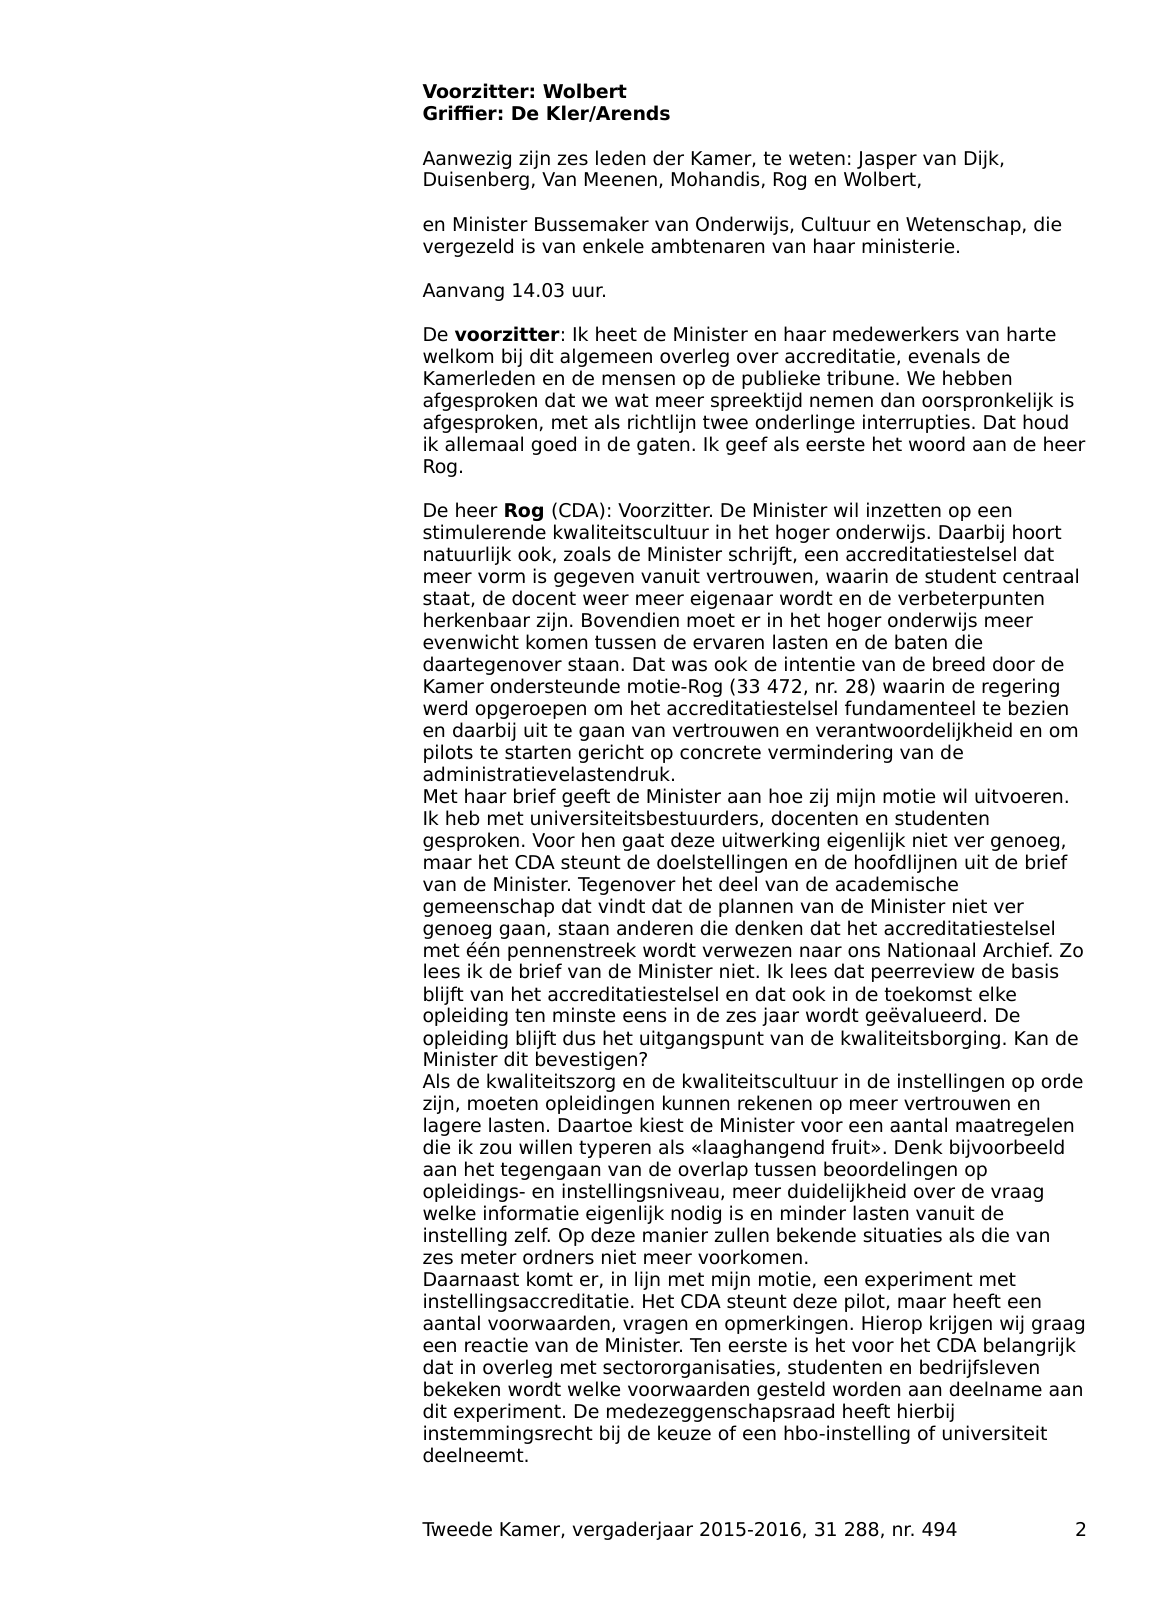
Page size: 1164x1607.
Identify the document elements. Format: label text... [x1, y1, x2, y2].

text Daarnaast komt er, in lijn met mijn motie, een experiment met instellingsaccreditatie. Het CDA steunt deze pilot, maar heeft een aantal voorwaarden, vragen en opmerkingen. Hierop krijgen wij graag een reactie van de Minister. Ten eerste is het voor het CDA belangrijk dat in overleg met sectororganisaties, studenten en bedrijfsleven bekeken wordt welke voorwaarden gesteld worden aan deelname aan dit experiment. De medezeggenschapsraad heeft hierbij instemmingsrecht bij de keuze of een hbo-instelling of universiteit deelneemt. [422, 1269, 1087, 1467]
text De heer Rog (CDA): Voorzitter. De Minister wil inzetten op een stimulerende kwaliteitscultuur in het hoger onderwijs. Daarbij hoort natuurlijk ook, zoals de Minister schrijft, een accreditatiestelsel dat meer vorm is gegeven vanuit vertrouwen, waarin de student centraal staat, de docent weer meer eigenaar wordt en de verbeterpunten herkenbaar zijn. Bovendien moet er in het hoger onderwijs meer evenwicht komen tussen de ervaren lasten en de baten die daartegenover staan. Dat was ook de intentie van de breed door de Kamer ondersteunde motie-Rog (33 472, nr. 28) waarin de regering werd opgeroepen om het accreditatiestelsel fundamenteel te bezien en daarbij uit te gaan van vertrouwen en verantwoordelijkheid en om pilots te starten gericht op concrete vermindering van de administratievelastendruk. [422, 500, 1087, 786]
text Aanvang 14.03 uur. [422, 280, 1087, 302]
text Griffier: De Kler/Arends [422, 103, 1087, 125]
text Als de kwaliteitszorg en de kwaliteitscultuur in de instellingen op orde zijn, moeten opleidingen kunnen rekenen op meer vertrouwen en lagere lasten. Daartoe kiest de Minister voor een aantal maatregelen die ik zou willen typeren als «laaghangend fruit». Denk bijvoorbeeld aan het tegengaan van de overlap tussen beoordelingen op opleidings- en instellingsniveau, meer duidelijkheid over de vraag welke informatie eigenlijk nodig is en minder lasten vanuit de instelling zelf. Op deze manier zullen bekende situaties als die van zes meter ordners niet meer voorkomen. [422, 1071, 1087, 1269]
text Met haar brief geeft de Minister aan hoe zij mijn motie wil uitvoeren. Ik heb met universiteitsbestuurders, docenten en studenten gesproken. Voor hen gaat deze uitwerking eigenlijk niet ver genoeg, maar het CDA steunt de doelstellingen en de hoofdlijnen uit de brief van de Minister. Tegenover het deel van de academische gemeenschap dat vindt dat de plannen van de Minister niet ver genoeg gaan, staan anderen die denken dat het accreditatiestelsel met één pennenstreek wordt verwezen naar ons Nationaal Archief. Zo lees ik de brief van de Minister niet. Ik lees dat peerreview de basis blijft van het accreditatiestelsel en dat ook in de toekomst elke opleiding ten minste eens in de zes jaar wordt geëvalueerd. De opleiding blijft dus het uitgangspunt van de kwaliteitsborging. Kan de Minister dit bevestigen? [422, 786, 1087, 1071]
text Aanwezig zijn zes leden der Kamer, te weten: Jasper van Dijk, Duisenberg, Van Meenen, Mohandis, Rog en Wolbert, [422, 147, 1087, 191]
text Voorzitter: Wolbert [422, 81, 1087, 103]
text De voorzitter: Ik heet de Minister en haar medewerkers van harte welkom bij dit algemeen overleg over accreditatie, evenals de Kamerleden en de mensen op de publieke tribune. We hebben afgesproken dat we wat meer spreektijd nemen dan oorspronkelijk is afgesproken, met als richtlijn twee onderlinge interrupties. Dat houd ik allemaal goed in de gaten. Ik geef als eerste het woord aan de heer Rog. [422, 324, 1087, 478]
text en Minister Bussemaker van Onderwijs, Cultuur en Wetenschap, die vergezeld is van enkele ambtenaren van haar ministerie. [422, 213, 1087, 257]
